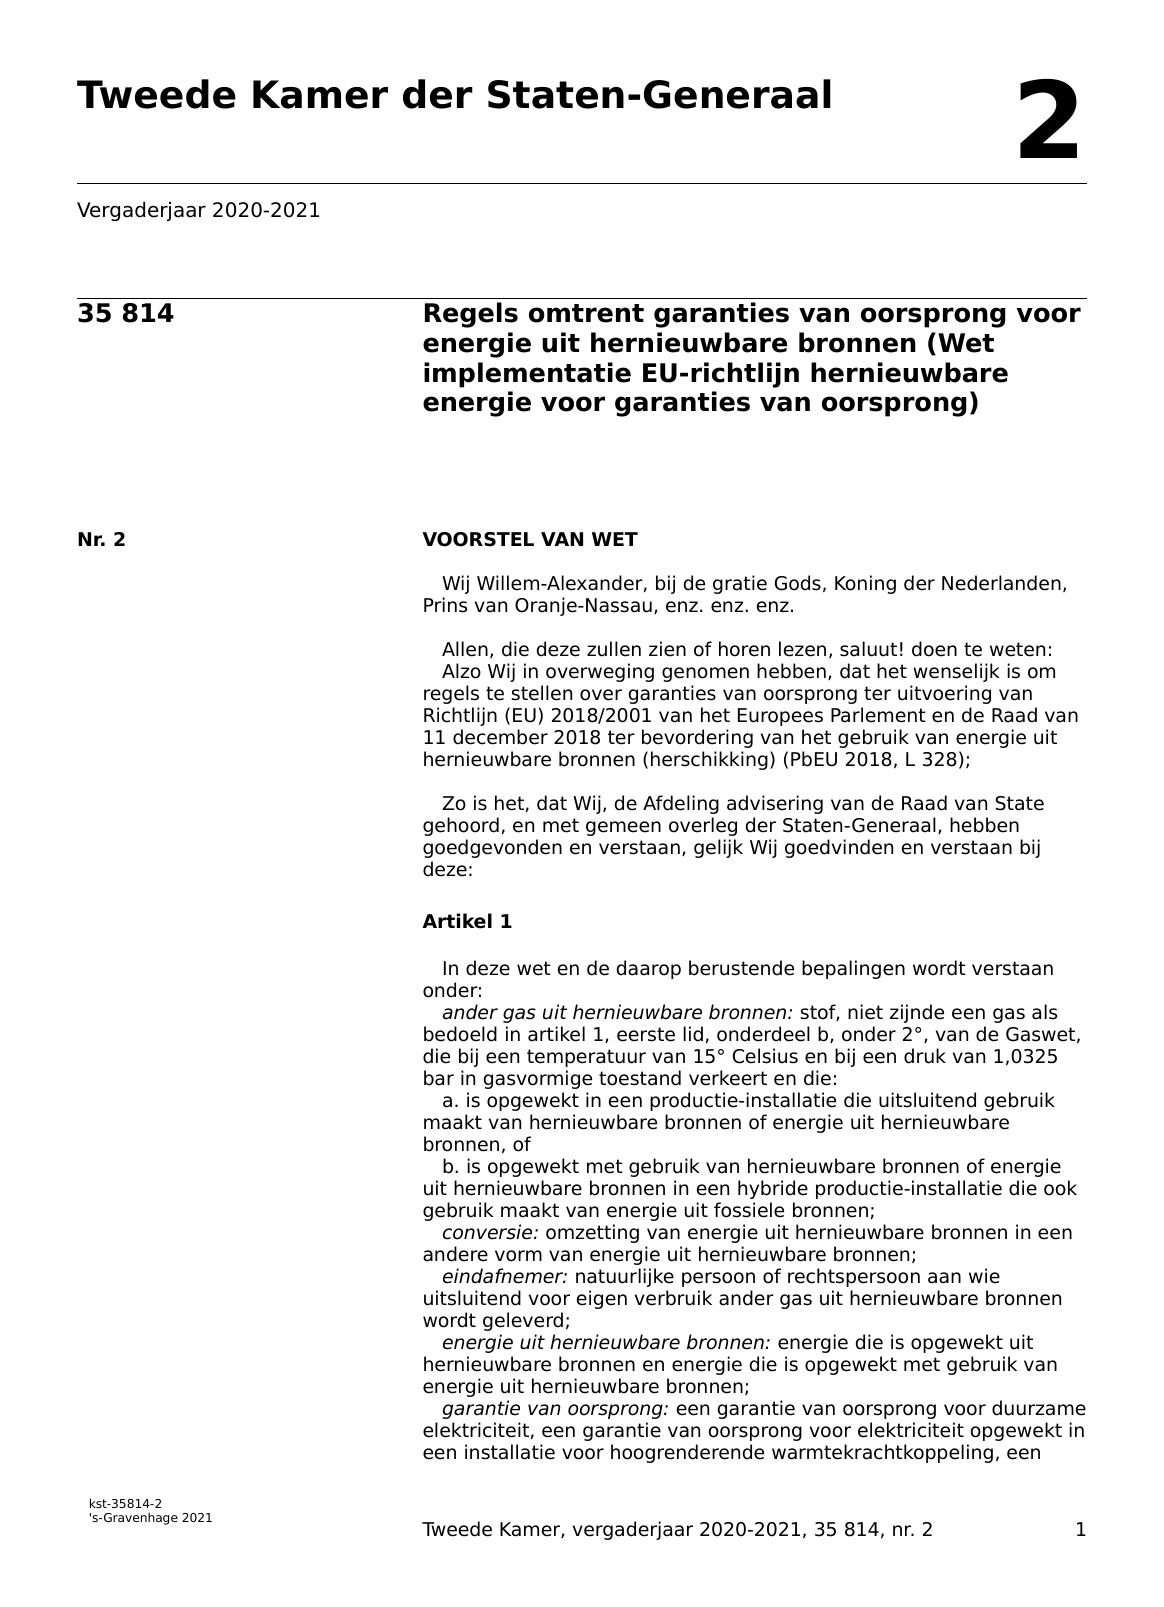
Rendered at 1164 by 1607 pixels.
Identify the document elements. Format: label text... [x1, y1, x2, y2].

subtitle Nr. 2 VOORSTEL VAN WET [77, 529, 1087, 551]
text b. is opgewekt met gebruik van hernieuwbare bronnen of energie uit hernieuwbare bronnen in een hybride productie-installatie die ook gebruik maakt van energie uit fossiele bronnen; [422, 1156, 1087, 1222]
text a. is opgewekt in een productie-installatie die uitsluitend gebruik maakt van hernieuwbare bronnen of energie uit hernieuwbare bronnen, of [422, 1090, 1087, 1156]
text 's-Gravenhage 2021 [88, 1511, 323, 1525]
text eindafnemer: natuurlijke persoon of rechtspersoon aan wie uitsluitend voor eigen verbruik ander gas uit hernieuwbare bronnen wordt geleverd; [422, 1266, 1087, 1332]
text Zo is het, dat Wij, de Afdeling advisering van de Raad van State gehoord, en met gemeen overleg der Staten-Generaal, hebben goedgevonden en verstaan, gelijk Wij goedvinden en verstaan bij deze: [422, 793, 1087, 881]
text garantie van oorsprong: een garantie van oorsprong voor duurzame elektriciteit, een garantie van oorsprong voor elektriciteit opgewekt in een installatie voor hoogrenderende warmtekrachtkoppeling, een [422, 1398, 1087, 1463]
table_header 2 [886, 59, 1087, 183]
subtitle 35 814 Regels omtrent garanties van oorsprong voor energie uit hernieuwbare bronnen (Wet implementatie EU-richtlijn hernieuwbare energie voor garanties van oorsprong) [77, 299, 1087, 418]
text Wij Willem-Alexander, bij de gratie Gods, Koning der Nederlanden, Prins van Oranje-Nassau, enz. enz. enz. [422, 573, 1087, 617]
text kst-35814-2 [88, 1497, 323, 1511]
text Allen, die deze zullen zien of horen lezen, saluut! doen te weten: [422, 639, 1087, 661]
text Alzo Wij in overweging genomen hebben, dat het wenselijk is om regels te stellen over garanties van oorsprong ter uitvoering van Richtlijn (EU) 2018/2001 van het Europees Parlement en de Raad van 11 december 2018 ter bevordering van het gebruik van energie uit hernieuwbare bronnen (herschikking) (PbEU 2018, L 328); [422, 661, 1087, 771]
text In deze wet en de daarop berustende bepalingen wordt verstaan onder: [422, 958, 1087, 1002]
table_cell Vergaderjaar 2020-2021 [77, 184, 1087, 298]
subtitle Artikel 1 [422, 911, 1087, 933]
text ander gas uit hernieuwbare bronnen: stof, niet zijnde een gas als bedoeld in artikel 1, eerste lid, onderdeel b, onder 2°, van de Gaswet, die bij een temperatuur van 15° Celsius en bij een druk van 1,0325 bar in gasvormige toestand verkeert en die: [422, 1002, 1087, 1090]
table_header Tweede Kamer der Staten-Generaal [77, 59, 886, 183]
text energie uit hernieuwbare bronnen: energie die is opgewekt uit hernieuwbare bronnen en energie die is opgewekt met gebruik van energie uit hernieuwbare bronnen; [422, 1332, 1087, 1398]
text conversie: omzetting van energie uit hernieuwbare bronnen in een andere vorm van energie uit hernieuwbare bronnen; [422, 1222, 1087, 1266]
